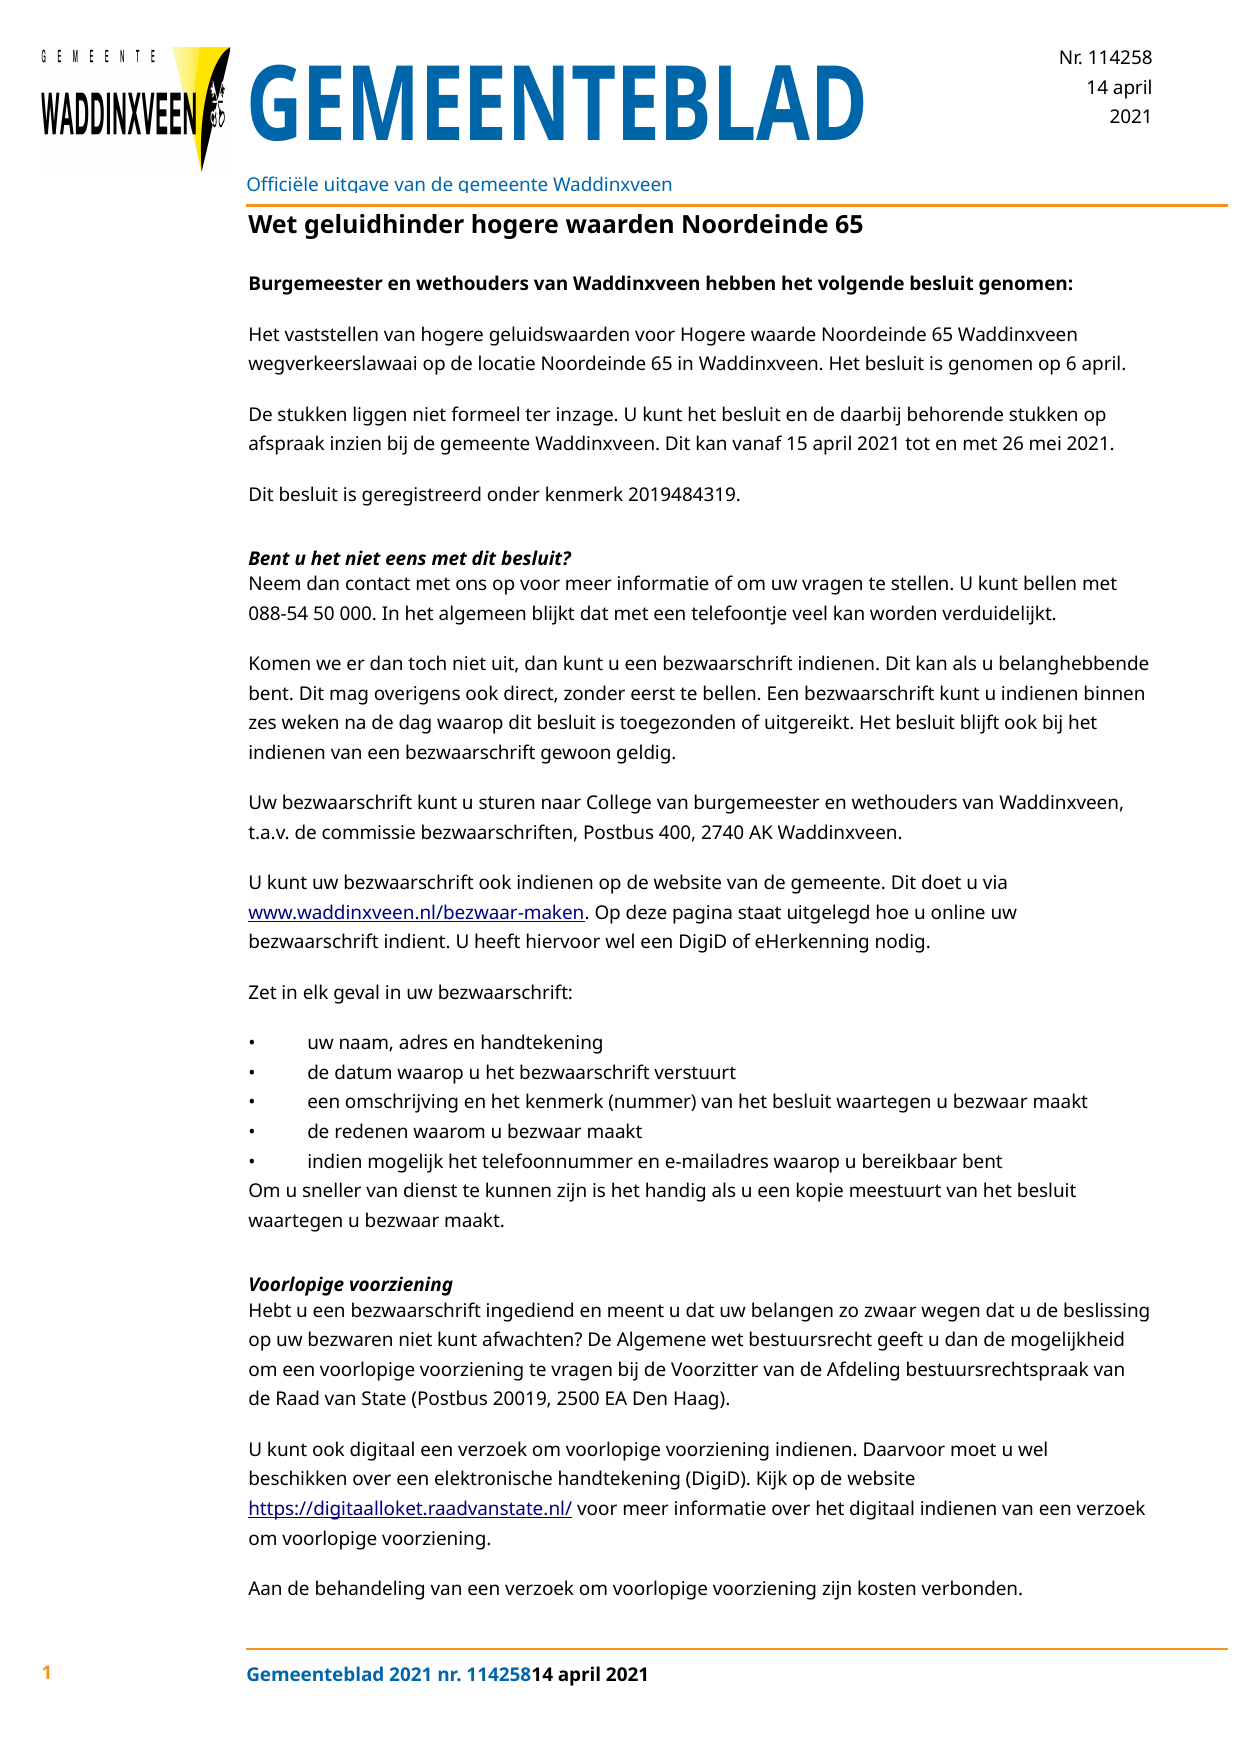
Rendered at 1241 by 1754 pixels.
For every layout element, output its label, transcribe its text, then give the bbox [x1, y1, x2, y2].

list de datum waarop u het bezwaarschrift verstuurt [248, 1059, 1152, 1085]
text Burgemeester en wethouders van Waddinxveen hebben het volgende besluit genomen: [248, 270, 1152, 296]
text Aan de behandeling van een verzoek om voorlopige voorziening zijn kosten verbonden. [248, 1575, 1152, 1601]
text Om u sneller van dienst te kunnen zijn is het handig als u een kopie meestuurt van het besluit waartegen u bezwaar maakt. [248, 1177, 1152, 1233]
picture [41, 47, 231, 172]
text U kunt ook digitaal een verzoek om voorlopige voorziening indienen. Daarvoor moet u wel beschikken over een elektronische handtekening (DigiD). Kijk op de website https://digitaalloket.raadvanstate.nl/ voor meer informatie over het digitaal indienen van een verzoek om voorlopige voorziening. [248, 1436, 1152, 1550]
text Uw bezwaarschrift kunt u sturen naar College van burgemeester en wethouders van Waddinxveen, t.a.v. de commissie bezwaarschriften, Postbus 400, 2740 AK Waddinxveen. [248, 789, 1152, 845]
text Komen we er dan toch niet uit, dan kunt u een bezwaarschrift indienen. Dit kan als u belanghebbende bent. Dit mag overigens ook direct, zonder eerst te bellen. Een bezwaarschrift kunt u indienen binnen zes weken na de dag waarop dit besluit is toegezonden of uitgereikt. Het besluit blijft ook bij het indienen van een bezwaarschrift gewoon geldig. [248, 650, 1152, 765]
text U kunt uw bezwaarschrift ook indienen op de website van de gemeente. Dit doet u via www.waddinxveen.nl/bezwaar-maken. Op deze pagina staat uitgelegd hoe u online uw bezwaarschrift indient. U heeft hiervoor wel een DigiD of eHerkenning nodig. [248, 869, 1152, 954]
text Bent u het niet eens met dit besluit? [248, 545, 1152, 570]
list een omschrijving en het kenmerk (nummer) van het besluit waartegen u bezwaar maakt [248, 1089, 1152, 1114]
text Het vaststellen van hogere geluidswaarden voor Hogere waarde Noordeinde 65 Waddinxveen wegverkeerslawaai op de locatie Noordeinde 65 in Waddinxveen. Het besluit is genomen op 6 april. [248, 321, 1152, 376]
text Dit besluit is geregistreerd onder kenmerk 2019484319. [248, 481, 1152, 506]
text Neem dan contact met ons op voor meer informatie of om uw vragen te stellen. U kunt bellen met 088-54 50 000. In het algemeen blijkt dat met een telefoontje veel kan worden verduidelijkt. [248, 570, 1152, 626]
text Zet in elk geval in uw bezwaarschrift: [248, 979, 1152, 1005]
text De stukken liggen niet formeel ter inzage. U kunt het besluit en de daarbij behorende stukken op afspraak inzien bij de gemeente Waddinxveen. Dit kan vanaf 15 april 2021 tot en met 26 mei 2021. [248, 401, 1152, 456]
text Voorlopige voorziening [248, 1271, 1152, 1297]
text Wet geluidhinder hogere waarden Noordeinde 65 [248, 207, 1152, 241]
list de redenen waarom u bezwaar maakt [248, 1118, 1152, 1144]
text Hebt u een bezwaarschrift ingediend en meent u dat uw belangen zo zwaar wegen dat u de beslissing op uw bezwaren niet kunt afwachten? De Algemene wet bestuursrecht geeft u dan de mogelijkheid om een voorlopige voorziening te vragen bij de Voorzitter van de Afdeling bestuursrechtspraak van de Raad van State (Postbus 20019, 2500 EA Den Haag). [248, 1297, 1152, 1411]
list uw naam, adres en handtekening [248, 1029, 1152, 1055]
list indien mogelijk het telefoonnummer en e-mailadres waarop u bereikbaar bent [248, 1148, 1152, 1174]
